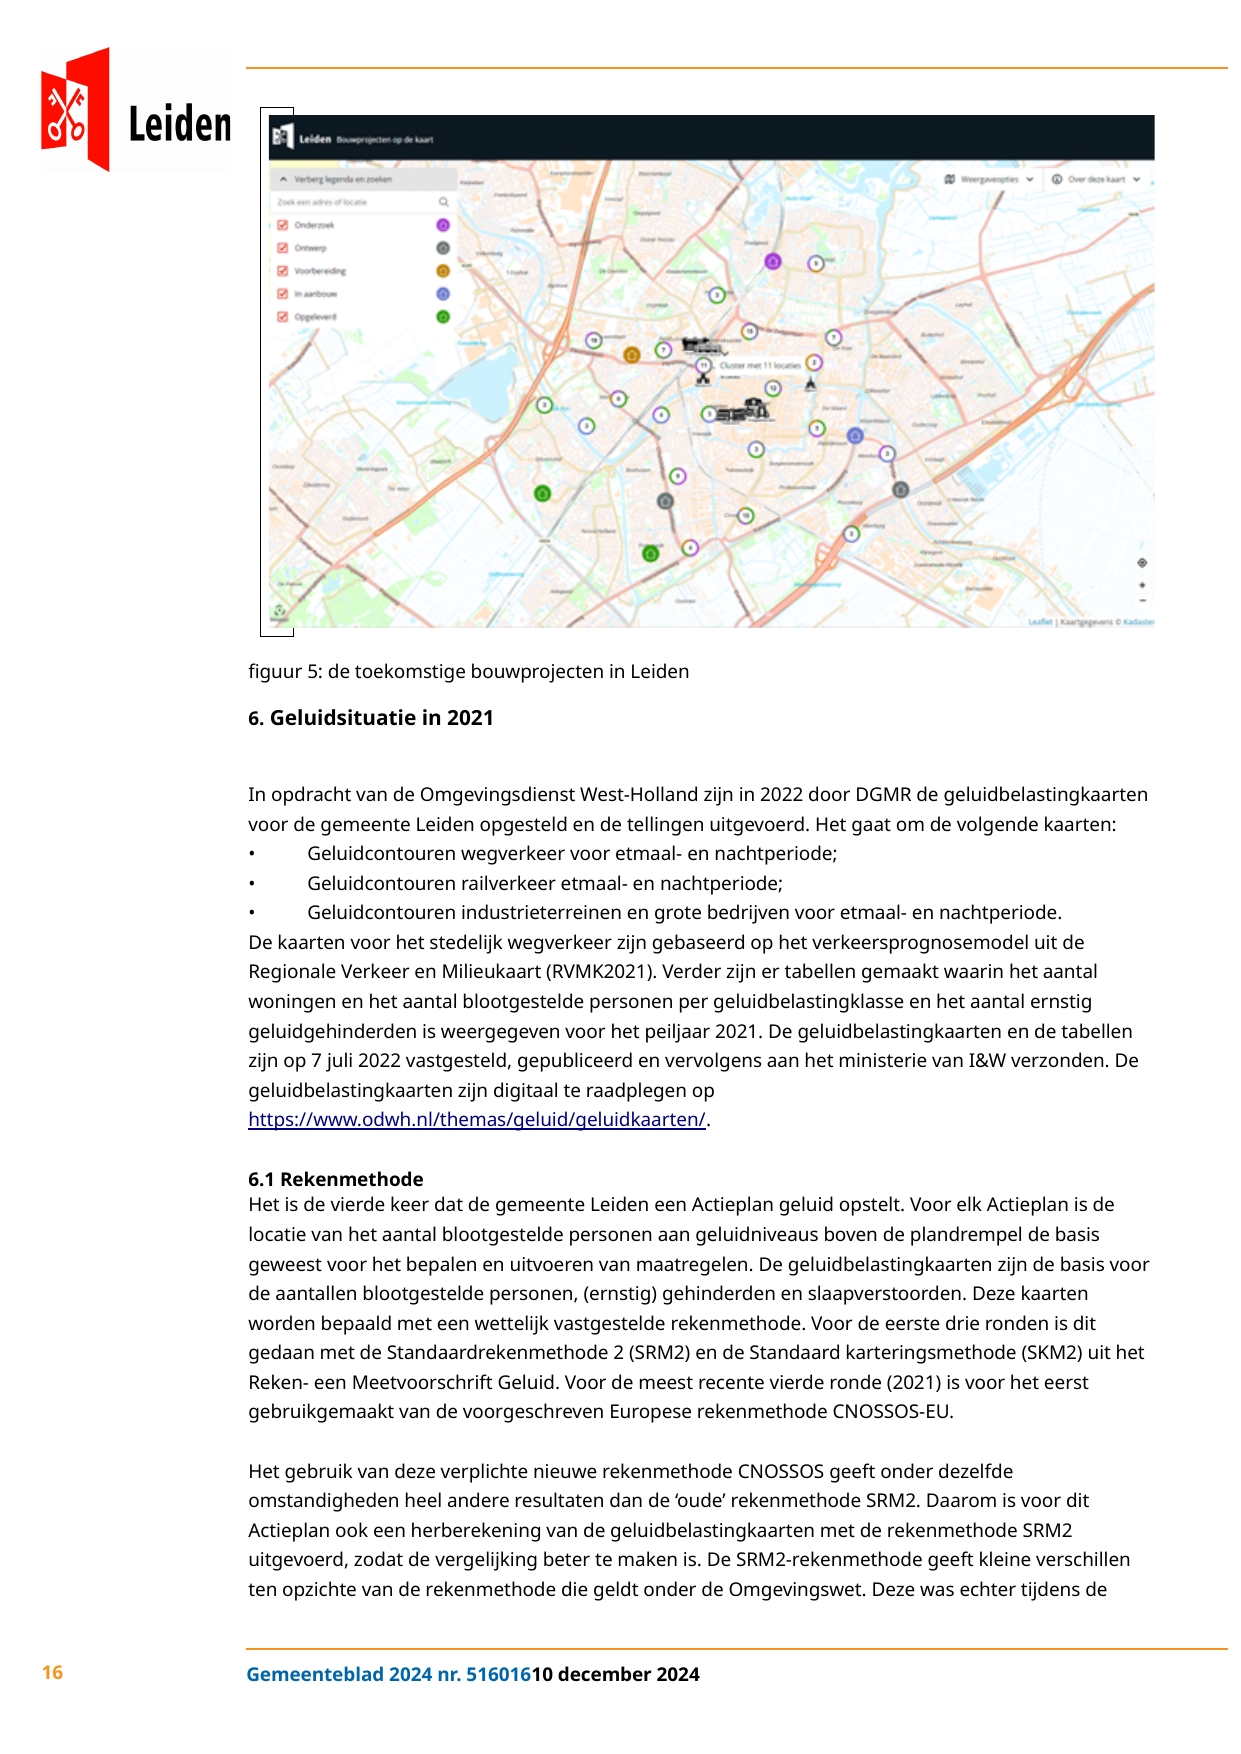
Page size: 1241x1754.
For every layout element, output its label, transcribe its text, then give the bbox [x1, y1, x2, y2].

picture [41, 47, 231, 172]
text 6. Geluidsituatie in 2021 [248, 703, 1152, 732]
text Het is de vierde keer dat de gemeente Leiden een Actieplan geluid opstelt. Voor elk Actieplan is de locatie van het aantal blootgestelde personen aan geluidniveaus boven de plandrempel de basis geweest voor het bepalen en uitvoeren van maatregelen. De geluidbelastingkaarten zijn de basis voor de aantallen blootgestelde personen, (ernstig) gehinderden en slaapverstoorden. Deze kaarten worden bepaald met een wettelijk vastgestelde rekenmethode. Voor de eerste drie ronden is dit gedaan met de Standaardrekenmethode 2 (SRM2) en de Standaard karteringsmethode (SKM2) uit het Reken- een Meetvoorschrift Geluid. Voor de meest recente vierde ronde (2021) is voor het eerst gebruikgemaakt van de voorgeschreven Europese rekenmethode CNOSSOS-EU. [248, 1192, 1152, 1424]
text figuur 5: de toekomstige bouwprojecten in Leiden [248, 658, 1152, 684]
text In opdracht van de Omgevingsdienst West-Holland zijn in 2022 door DGMR de geluidbelastingkaarten voor de gemeente Leiden opgesteld en de tellingen uitgevoerd. Het gaat om de volgende kaarten: [248, 781, 1152, 837]
list Geluidcontouren industrieterreinen en grote bedrijven voor etmaal- en nachtperiode. [248, 899, 1152, 925]
text Het gebruik van deze verplichte nieuwe rekenmethode CNOSSOS geeft onder dezelfde omstandigheden heel andere resultaten dan de ‘oude’ rekenmethode SRM2. Daarom is voor dit Actieplan ook een herberekening van de geluidbelastingkaarten met de rekenmethode SRM2 uitgevoerd, zodat de vergelijking beter te maken is. De SRM2-rekenmethode geeft kleine verschillen ten opzichte van de rekenmethode die geldt onder de Omgevingswet. Deze was echter tijdens de [248, 1458, 1152, 1602]
picture [268, 115, 1155, 628]
text 6.1 Rekenmethode [248, 1166, 1152, 1192]
list Geluidcontouren railverkeer etmaal- en nachtperiode; [248, 870, 1152, 896]
text De kaarten voor het stedelijk wegverkeer zijn gebaseerd op het verkeersprognosemodel uit de Regionale Verkeer en Milieukaart (RVMK2021). Verder zijn er tabellen gemaakt waarin het aantal woningen en het aantal blootgestelde personen per geluidbelastingklasse en het aantal ernstig geluidgehinderden is weergegeven voor het peiljaar 2021. De geluidbelastingkaarten en de tabellen zijn op 7 juli 2022 vastgesteld, gepubliceerd en vervolgens aan het ministerie van I&W verzonden. De geluidbelastingkaarten zijn digitaal te raadplegen op https://www.odwh.nl/themas/geluid/geluidkaarten/. [248, 929, 1152, 1132]
list Geluidcontouren wegverkeer voor etmaal- en nachtperiode; [248, 840, 1152, 866]
